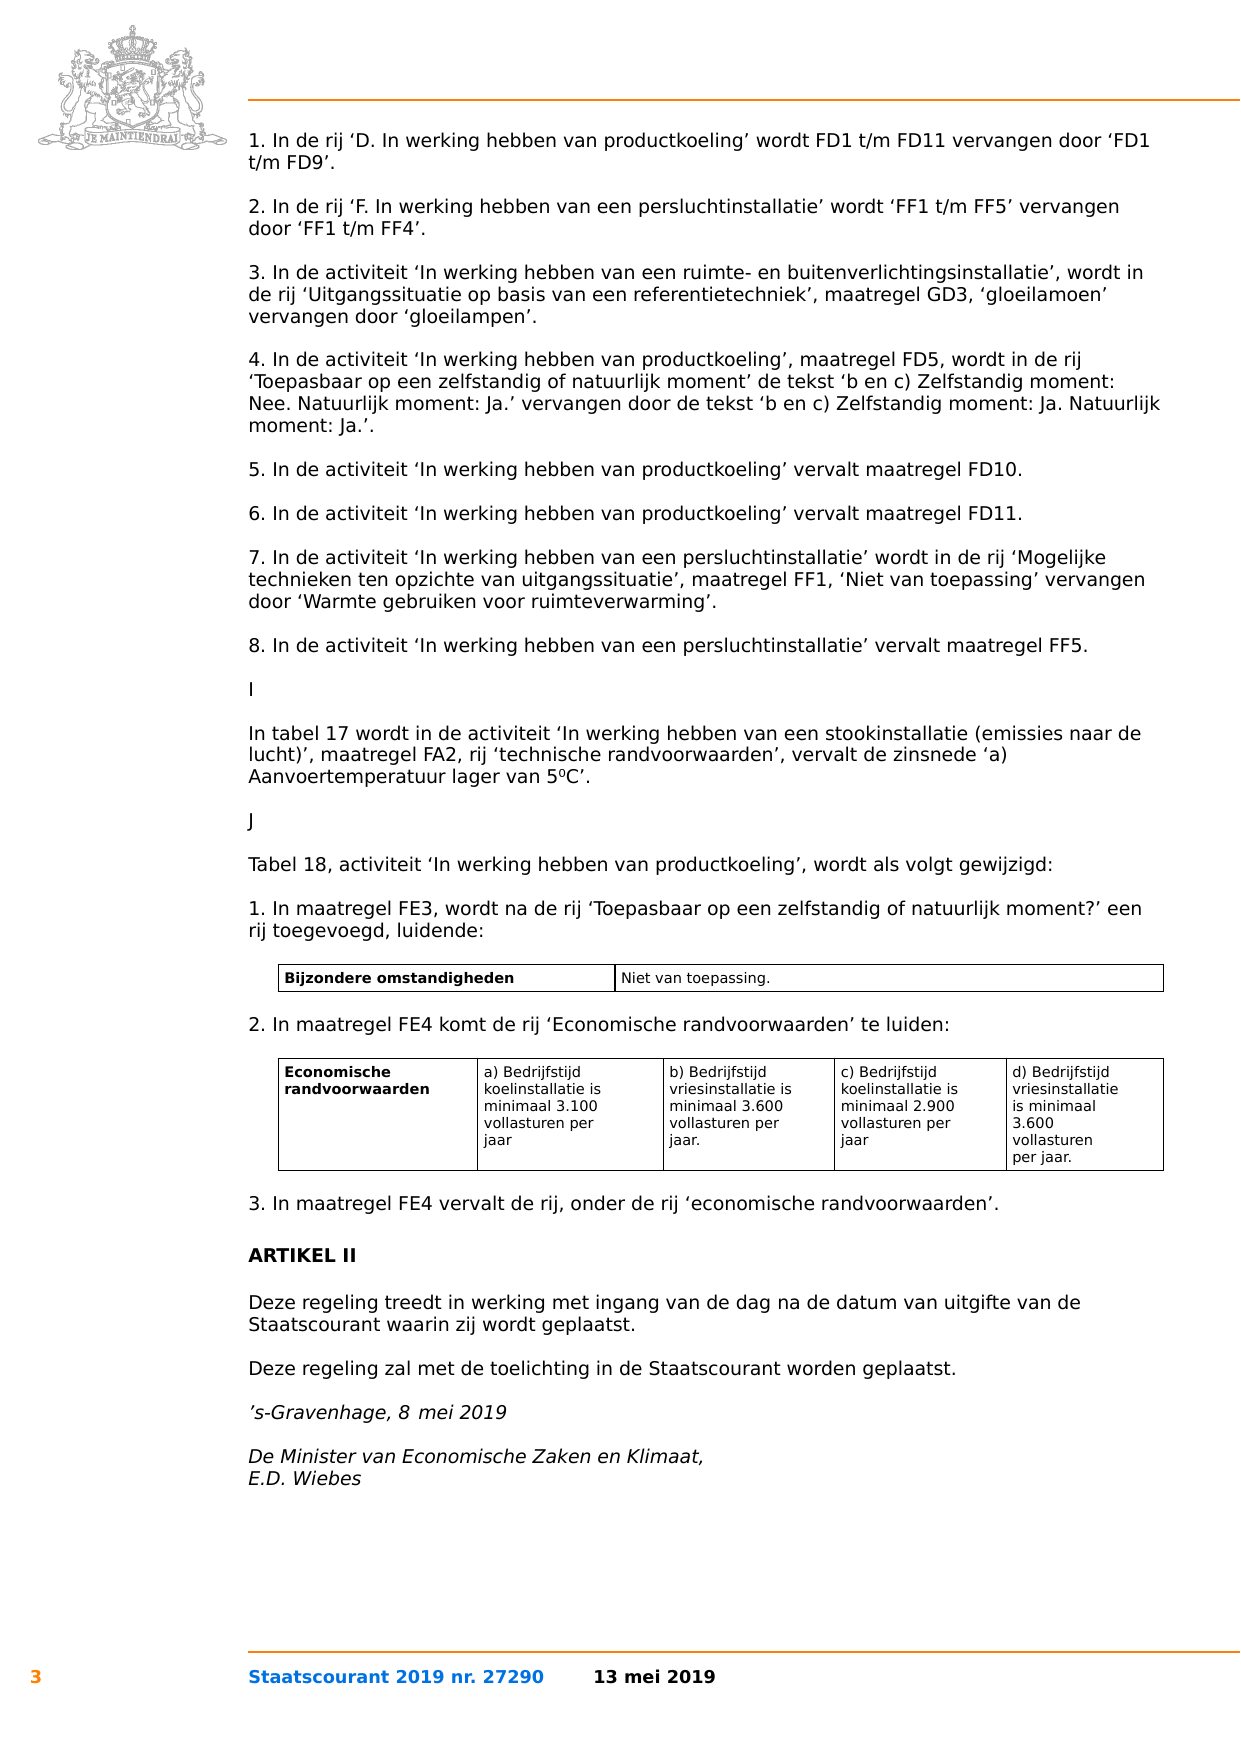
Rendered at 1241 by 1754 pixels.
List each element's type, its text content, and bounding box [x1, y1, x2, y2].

text Deze regeling treedt in werking met ingang van de dag na de datum van uitgifte van de Staatscourant waarin zij wordt geplaatst. [248, 1292, 1163, 1336]
text In tabel 17 wordt in de activiteit ‘In werking hebben van een stookinstallatie (emissies naar de lucht)’, maatregel FA2, rij ‘technische randvoorwaarden’, vervalt de zinsnede ‘a) Aanvoertemperatuur lager van 5⁰C’. [248, 722, 1163, 788]
text 2. In de rij ‘F. In werking hebben van een persluchtinstallatie’ wordt ‘FF1 t/m FF5’ vervangen door ‘FF1 t/m FF4’. [248, 196, 1163, 240]
table_header b) Bedrijfstijd vriesinstallatie is minimaal 3.600 vollasturen per jaar. [664, 1059, 834, 1170]
text 4. In de activiteit ‘In werking hebben van productkoeling’, maatregel FD5, wordt in de rij ‘Toepasbaar op een zelfstandig of natuurlijk moment’ de tekst ‘b en c) Zelfstandig moment: Nee. Natuurlijk moment: Ja.’ vervangen door de tekst ‘b en c) Zelfstandig moment: Ja. Natuurlijk moment: Ja.’. [248, 349, 1163, 437]
text Tabel 18, activiteit ‘In werking hebben van productkoeling’, wordt als volgt gewijzigd: [248, 854, 1163, 876]
table_header d) Bedrijfstijd vriesinstallatie is minimaal 3.600 vollasturen per jaar. [1007, 1059, 1163, 1170]
text De Minister van Economische Zaken en Klimaat, E.D. Wiebes [248, 1446, 1163, 1489]
table_header Economische randvoorwaarden [279, 1059, 477, 1170]
text 3. In maatregel FE4 vervalt de rij, onder de rij ‘economische randvoorwaarden’. [248, 1193, 1163, 1215]
text ’s-Gravenhage, 8 mei 2019 [248, 1402, 1163, 1424]
text 1. In de rij ‘D. In werking hebben van productkoeling’ wordt FD1 t/m FD11 vervangen door ‘FD1 t/m FD9’. [248, 130, 1163, 174]
text 3. In de activiteit ‘In werking hebben van een ruimte- en buitenverlichtingsinstallatie’, wordt in de rij ‘Uitgangssituatie op basis van een referentietechniek’, maatregel GD3, ‘gloeilamoen’ vervangen door ‘gloeilampen’. [248, 262, 1163, 327]
table_header Bijzondere omstandigheden [279, 965, 614, 991]
text 2. In maatregel FE4 komt de rij ‘Economische randvoorwaarden’ te luiden: [248, 1014, 1163, 1036]
text 7. In de activiteit ‘In werking hebben van een persluchtinstallatie’ wordt in de rij ‘Mogelijke technieken ten opzichte van uitgangssituatie’, maatregel FF1, ‘Niet van toepassing’ vervangen door ‘Warmte gebruiken voor ruimteverwarming’. [248, 547, 1163, 613]
text Deze regeling zal met de toelichting in de Staatscourant worden geplaatst. [248, 1358, 1163, 1380]
text I [248, 678, 1163, 701]
text 8. In de activiteit ‘In werking hebben van een persluchtinstallatie’ vervalt maatregel FF5. [248, 635, 1163, 657]
text 1. In maatregel FE3, wordt na de rij ‘Toepasbaar op een zelfstandig of natuurlijk moment?’ een rij toegevoegd, luidende: [248, 898, 1163, 942]
table_header Niet van toepassing. [616, 965, 1163, 991]
picture [38, 25, 227, 150]
text 6. In de activiteit ‘In werking hebben van productkoeling’ vervalt maatregel FD11. [248, 503, 1163, 525]
table_header c) Bedrijfstijd koelinstallatie is minimaal 2.900 vollasturen per jaar [835, 1059, 1006, 1170]
subtitle ARTIKEL II [248, 1245, 1163, 1267]
text 5. In de activiteit ‘In werking hebben van productkoeling’ vervalt maatregel FD10. [248, 459, 1163, 481]
table_header a) Bedrijfstijd koelinstallatie is minimaal 3.100 vollasturen per jaar [478, 1059, 663, 1170]
text J [248, 810, 1163, 832]
